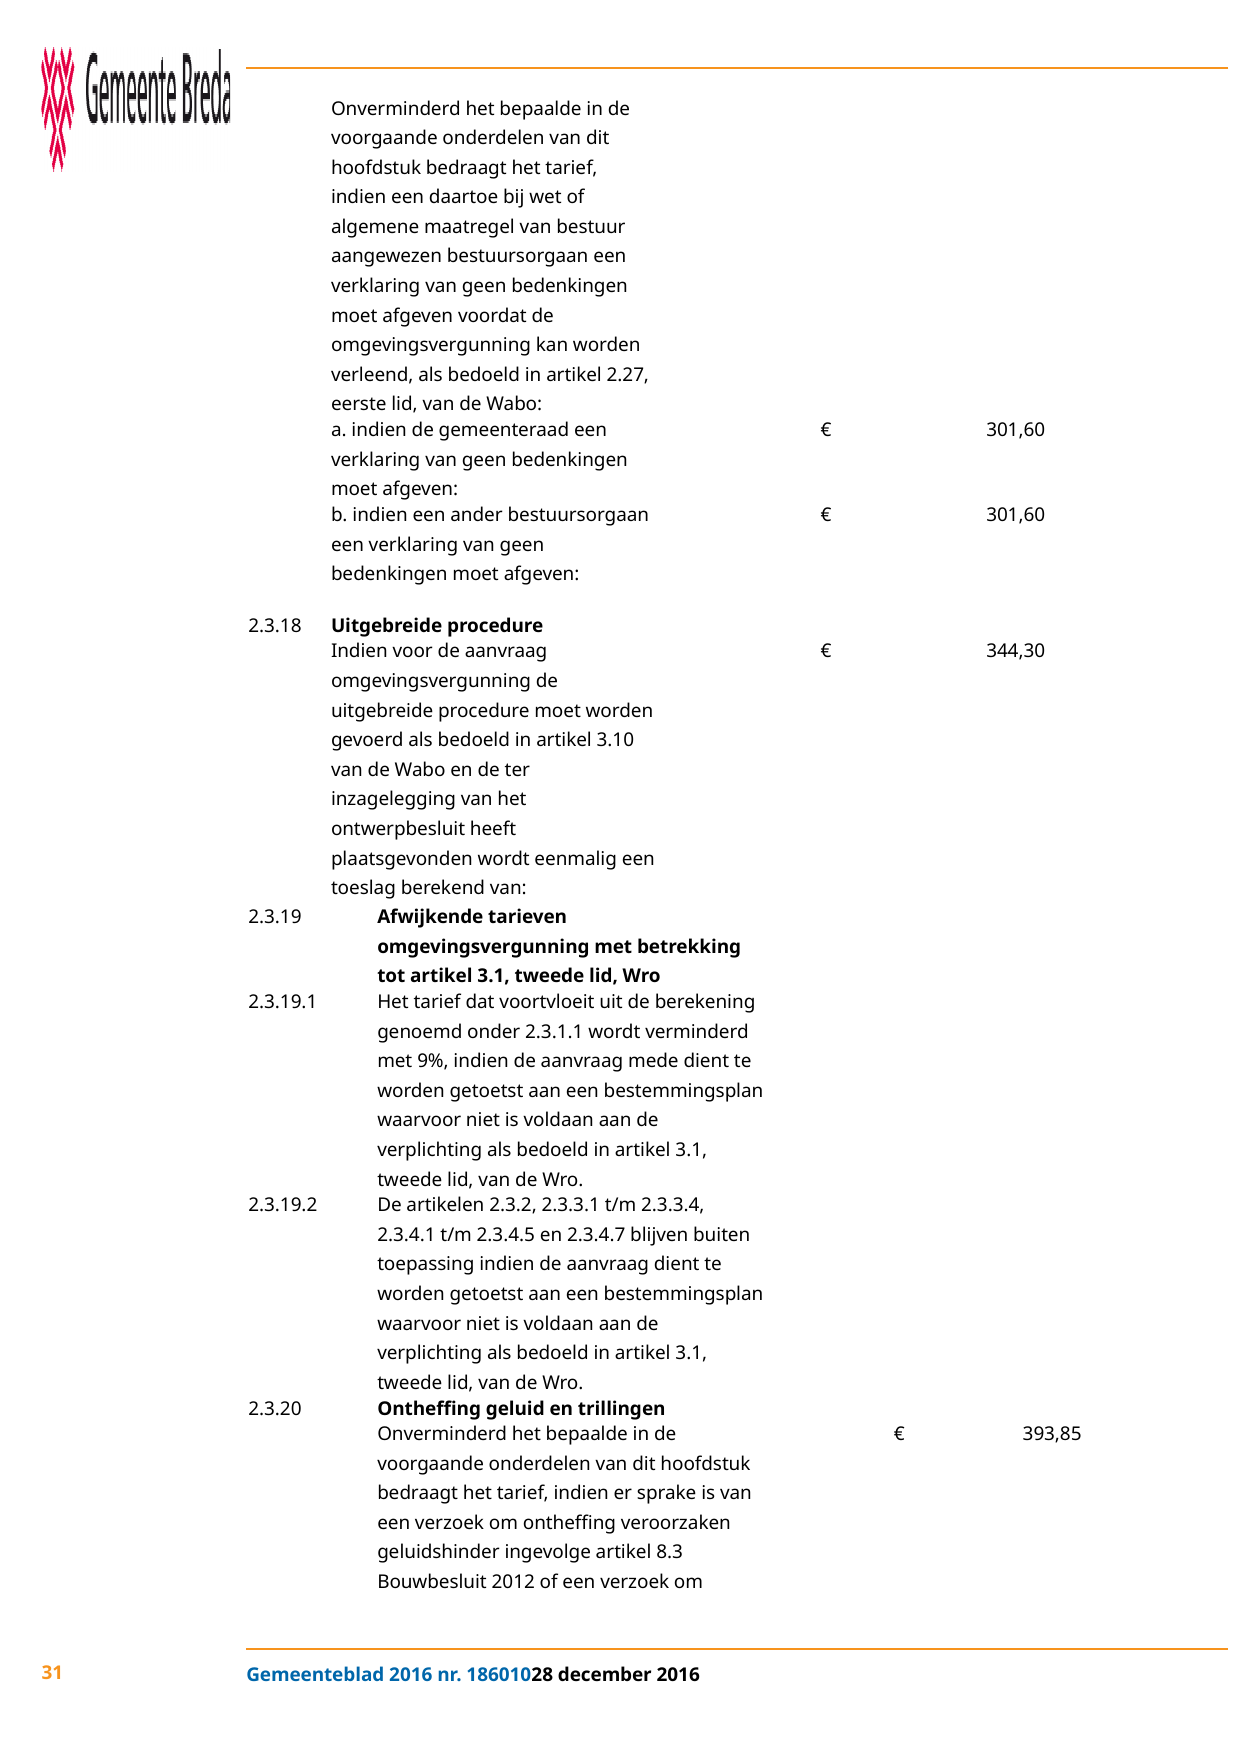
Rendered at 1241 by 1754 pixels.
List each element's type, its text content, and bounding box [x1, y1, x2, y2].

table_cell [248, 638, 331, 900]
table_cell [248, 416, 331, 501]
table_cell Onverminderd het bepaalde in de voorgaande onderdelen van dit hoofdstuk bedraagt het tarief, indien er sprake is van een verzoek om ontheffing veroorzaken geluidshinder ingevolge artikel 8.3 Bouwbesluit 2012 of een verzoek om [377, 1420, 764, 1594]
table_cell [764, 1191, 893, 1395]
table_cell [986, 586, 1152, 612]
table_cell [248, 95, 331, 416]
table_header [764, 903, 893, 988]
table_cell [655, 95, 820, 416]
table_cell [655, 586, 820, 612]
table_cell 2.3.19.1 [248, 988, 377, 1191]
table_cell [894, 988, 1022, 1191]
table_cell 393,85 [1023, 1420, 1152, 1594]
table_cell 2.3.18 [248, 612, 331, 638]
table_cell € [820, 638, 986, 900]
table_cell [764, 1395, 893, 1420]
table_cell 2.3.19.2 [248, 1191, 377, 1395]
table_cell 301,60 [986, 416, 1152, 501]
table_cell [655, 501, 820, 586]
table_cell a. indien de gemeenteraad een verklaring van geen bedenkingen moet afgeven: [331, 416, 655, 501]
table_cell € [820, 416, 986, 501]
table_cell [820, 95, 986, 416]
table_cell [655, 612, 820, 638]
table_cell [248, 1420, 377, 1594]
table_cell [248, 586, 331, 612]
table_cell Onverminderd het bepaalde in de voorgaande onderdelen van dit hoofdstuk bedraagt het tarief, indien een daartoe bij wet of algemene maatregel van bestuur aangewezen bestuursorgaan een verklaring van geen bedenkingen moet afgeven voordat de omgevingsvergunning kan worden verleend, als bedoeld in artikel 2.27, eerste lid, van de Wabo: [331, 95, 655, 416]
table_cell € [894, 1420, 1022, 1594]
table_cell Het tarief dat voortvloeit uit de berekening genoemd onder 2.3.1.1 wordt verminderd met 9%, indien de aanvraag mede dient te worden getoetst aan een bestemmingsplan waarvoor niet is voldaan aan de verplichting als bedoeld in artikel 3.1, tweede lid, van de Wro. [377, 988, 764, 1191]
table_header Afwijkende tarieven omgevingsvergunning met betrekking tot artikel 3.1, tweede lid, Wro [377, 903, 764, 988]
picture [41, 47, 231, 172]
table_cell [655, 638, 820, 900]
table_header [1023, 903, 1152, 988]
table_cell [986, 95, 1152, 416]
table_cell De artikelen 2.3.2, 2.3.3.1 t/m 2.3.3.4, 2.3.4.1 t/m 2.3.4.5 en 2.3.4.7 blijven buiten toepassing indien de aanvraag dient te worden getoetst aan een bestemmingsplan waarvoor niet is voldaan aan de verplichting als bedoeld in artikel 3.1, tweede lid, van de Wro. [377, 1191, 764, 1395]
table_cell [820, 612, 986, 638]
table_cell € [820, 501, 986, 586]
table_cell [764, 988, 893, 1191]
table_cell [655, 416, 820, 501]
table_cell 2.3.20 [248, 1395, 377, 1420]
table_cell [1023, 1191, 1152, 1395]
table_cell [331, 586, 655, 612]
table_cell [1023, 1395, 1152, 1420]
table_cell Uitgebreide procedure [331, 612, 655, 638]
table_cell [820, 586, 986, 612]
table_cell b. indien een ander bestuursorgaan een verklaring van geen bedenkingen moet afgeven: [331, 501, 655, 586]
table_cell [1023, 988, 1152, 1191]
table_cell 344,30 [986, 638, 1152, 900]
table_cell [248, 501, 331, 586]
table_cell [894, 1191, 1022, 1395]
table_header [894, 903, 1022, 988]
table_cell 301,60 [986, 501, 1152, 586]
table_header 2.3.19 [248, 903, 377, 988]
table_cell [986, 612, 1152, 638]
table_cell Ontheffing geluid en trillingen [377, 1395, 764, 1420]
table_cell [894, 1395, 1022, 1420]
table_cell Indien voor de aanvraag omgevingsvergunning de uitgebreide procedure moet worden gevoerd als bedoeld in artikel 3.10 van de Wabo en de ter inzagelegging van het ontwerpbesluit heeft plaatsgevonden wordt eenmalig een toeslag berekend van: [331, 638, 655, 900]
table_cell [764, 1420, 893, 1594]
